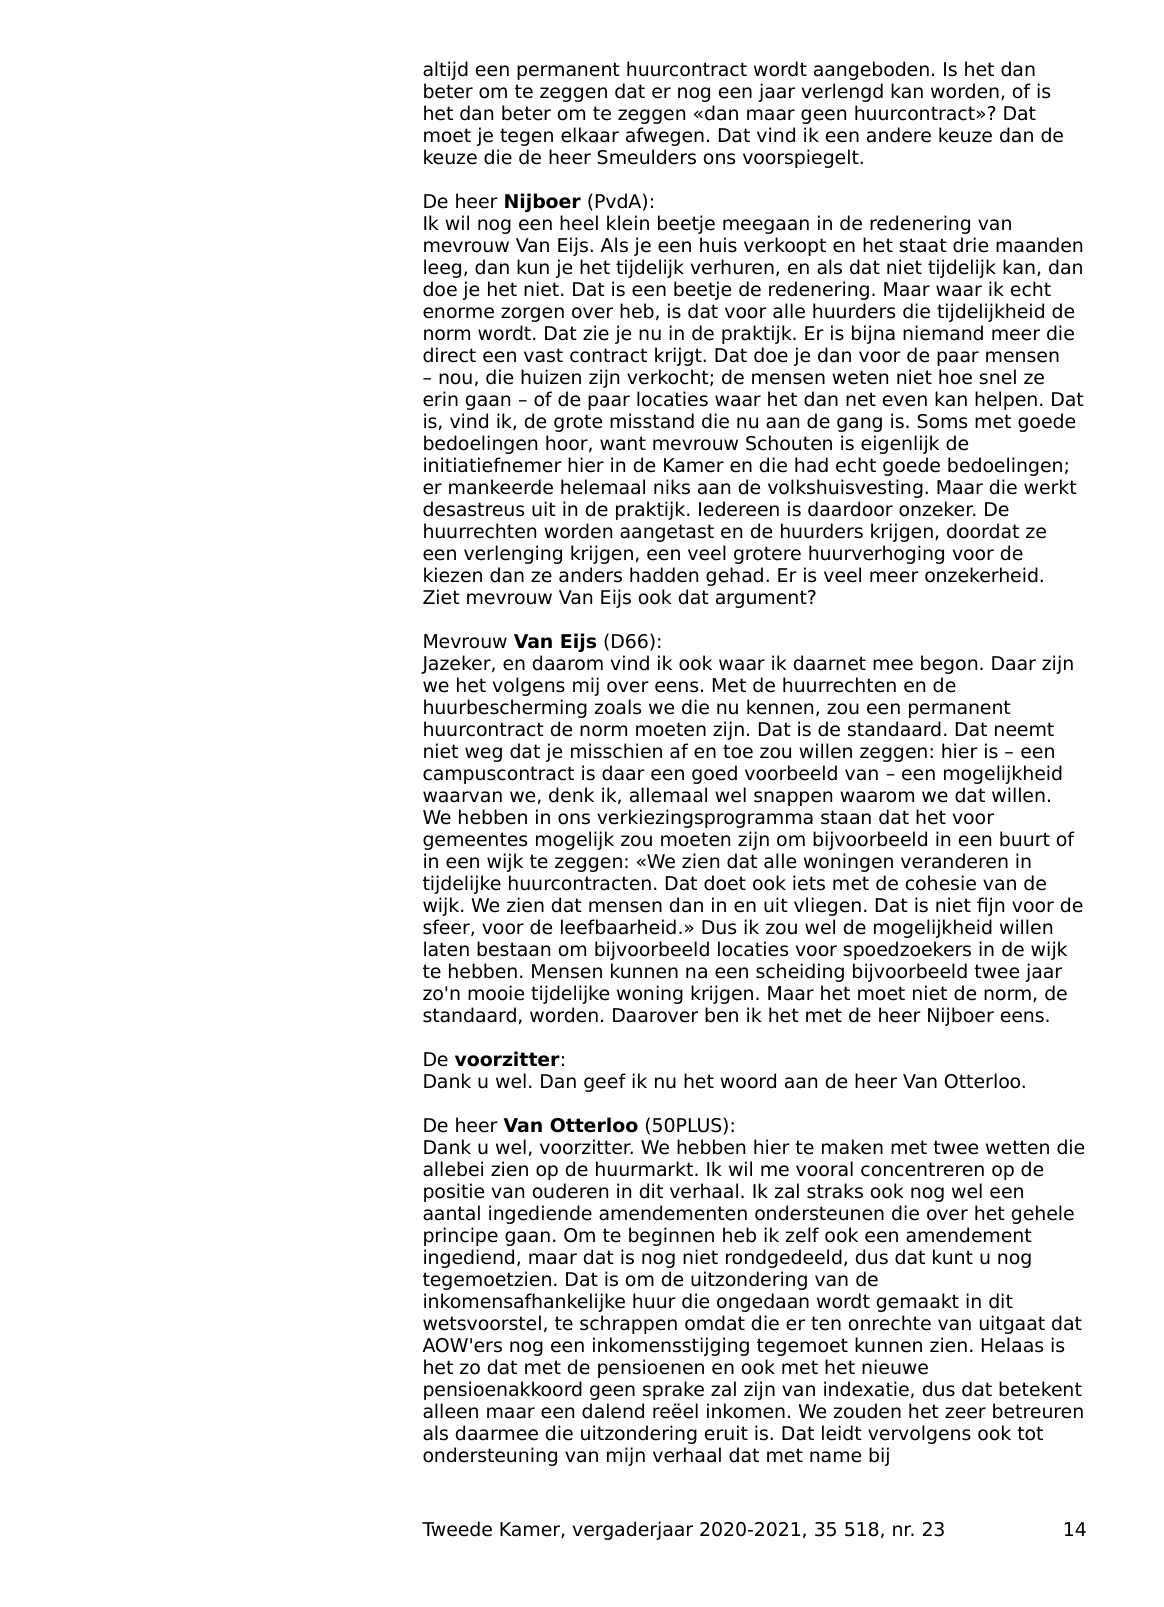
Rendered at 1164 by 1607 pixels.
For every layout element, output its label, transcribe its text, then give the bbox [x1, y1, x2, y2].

text De heer Nijboer (PvdA): [422, 191, 1087, 213]
text Dank u wel, voorzitter. We hebben hier te maken met twee wetten die allebei zien op de huurmarkt. Ik wil me vooral concentreren op de positie van ouderen in dit verhaal. Ik zal straks ook nog wel een aantal ingediende amendementen ondersteunen die over het gehele principe gaan. Om te beginnen heb ik zelf ook een amendement ingediend, maar dat is nog niet rondgedeeld, dus dat kunt u nog tegemoetzien. Dat is om de uitzondering van de inkomensafhankelijke huur die ongedaan wordt gemaakt in dit wetsvoorstel, te schrappen omdat die er ten onrechte van uitgaat dat AOW'ers nog een inkomensstijging tegemoet kunnen zien. Helaas is het zo dat met de pensioenen en ook met het nieuwe pensioenakkoord geen sprake zal zijn van indexatie, dus dat betekent alleen maar een dalend reëel inkomen. We zouden het zeer betreuren als daarmee die uitzondering eruit is. Dat leidt vervolgens ook tot ondersteuning van mijn verhaal dat met name bij [422, 1137, 1087, 1467]
text De voorzitter: [422, 1049, 1087, 1071]
text Dank u wel. Dan geef ik nu het woord aan de heer Van Otterloo. [422, 1071, 1087, 1093]
text Ik wil nog een heel klein beetje meegaan in de redenering van mevrouw Van Eijs. Als je een huis verkoopt en het staat drie maanden leeg, dan kun je het tijdelijk verhuren, en als dat niet tijdelijk kan, dan doe je het niet. Dat is een beetje de redenering. Maar waar ik echt enorme zorgen over heb, is dat voor alle huurders die tijdelijkheid de norm wordt. Dat zie je nu in de praktijk. Er is bijna niemand meer die direct een vast contract krijgt. Dat doe je dan voor de paar mensen – nou, die huizen zijn verkocht; de mensen weten niet hoe snel ze erin gaan – of de paar locaties waar het dan net even kan helpen. Dat is, vind ik, de grote misstand die nu aan de gang is. Soms met goede bedoelingen hoor, want mevrouw Schouten is eigenlijk de initiatiefnemer hier in de Kamer en die had echt goede bedoelingen; er mankeerde helemaal niks aan de volkshuisvesting. Maar die werkt desastreus uit in de praktijk. Iedereen is daardoor onzeker. De huurrechten worden aangetast en de huurders krijgen, doordat ze een verlenging krijgen, een veel grotere huurverhoging voor de kiezen dan ze anders hadden gehad. Er is veel meer onzekerheid. Ziet mevrouw Van Eijs ook dat argument? [422, 213, 1087, 609]
text Mevrouw Van Eijs (D66): [422, 631, 1087, 653]
text De heer Van Otterloo (50PLUS): [422, 1115, 1087, 1137]
text altijd een permanent huurcontract wordt aangeboden. Is het dan beter om te zeggen dat er nog een jaar verlengd kan worden, of is het dan beter om te zeggen «dan maar geen huurcontract»? Dat moet je tegen elkaar afwegen. Dat vind ik een andere keuze dan de keuze die de heer Smeulders ons voorspiegelt. [422, 59, 1087, 169]
text Jazeker, en daarom vind ik ook waar ik daarnet mee begon. Daar zijn we het volgens mij over eens. Met de huurrechten en de huurbescherming zoals we die nu kennen, zou een permanent huurcontract de norm moeten zijn. Dat is de standaard. Dat neemt niet weg dat je misschien af en toe zou willen zeggen: hier is – een campuscontract is daar een goed voorbeeld van – een mogelijkheid waarvan we, denk ik, allemaal wel snappen waarom we dat willen. We hebben in ons verkiezingsprogramma staan dat het voor gemeentes mogelijk zou moeten zijn om bijvoorbeeld in een buurt of in een wijk te zeggen: «We zien dat alle woningen veranderen in tijdelijke huurcontracten. Dat doet ook iets met de cohesie van de wijk. We zien dat mensen dan in en uit vliegen. Dat is niet fijn voor de sfeer, voor de leefbaarheid.» Dus ik zou wel de mogelijkheid willen laten bestaan om bijvoorbeeld locaties voor spoedzoekers in de wijk te hebben. Mensen kunnen na een scheiding bijvoorbeeld twee jaar zo'n mooie tijdelijke woning krijgen. Maar het moet niet de norm, de standaard, worden. Daarover ben ik het met de heer Nijboer eens. [422, 653, 1087, 1027]
